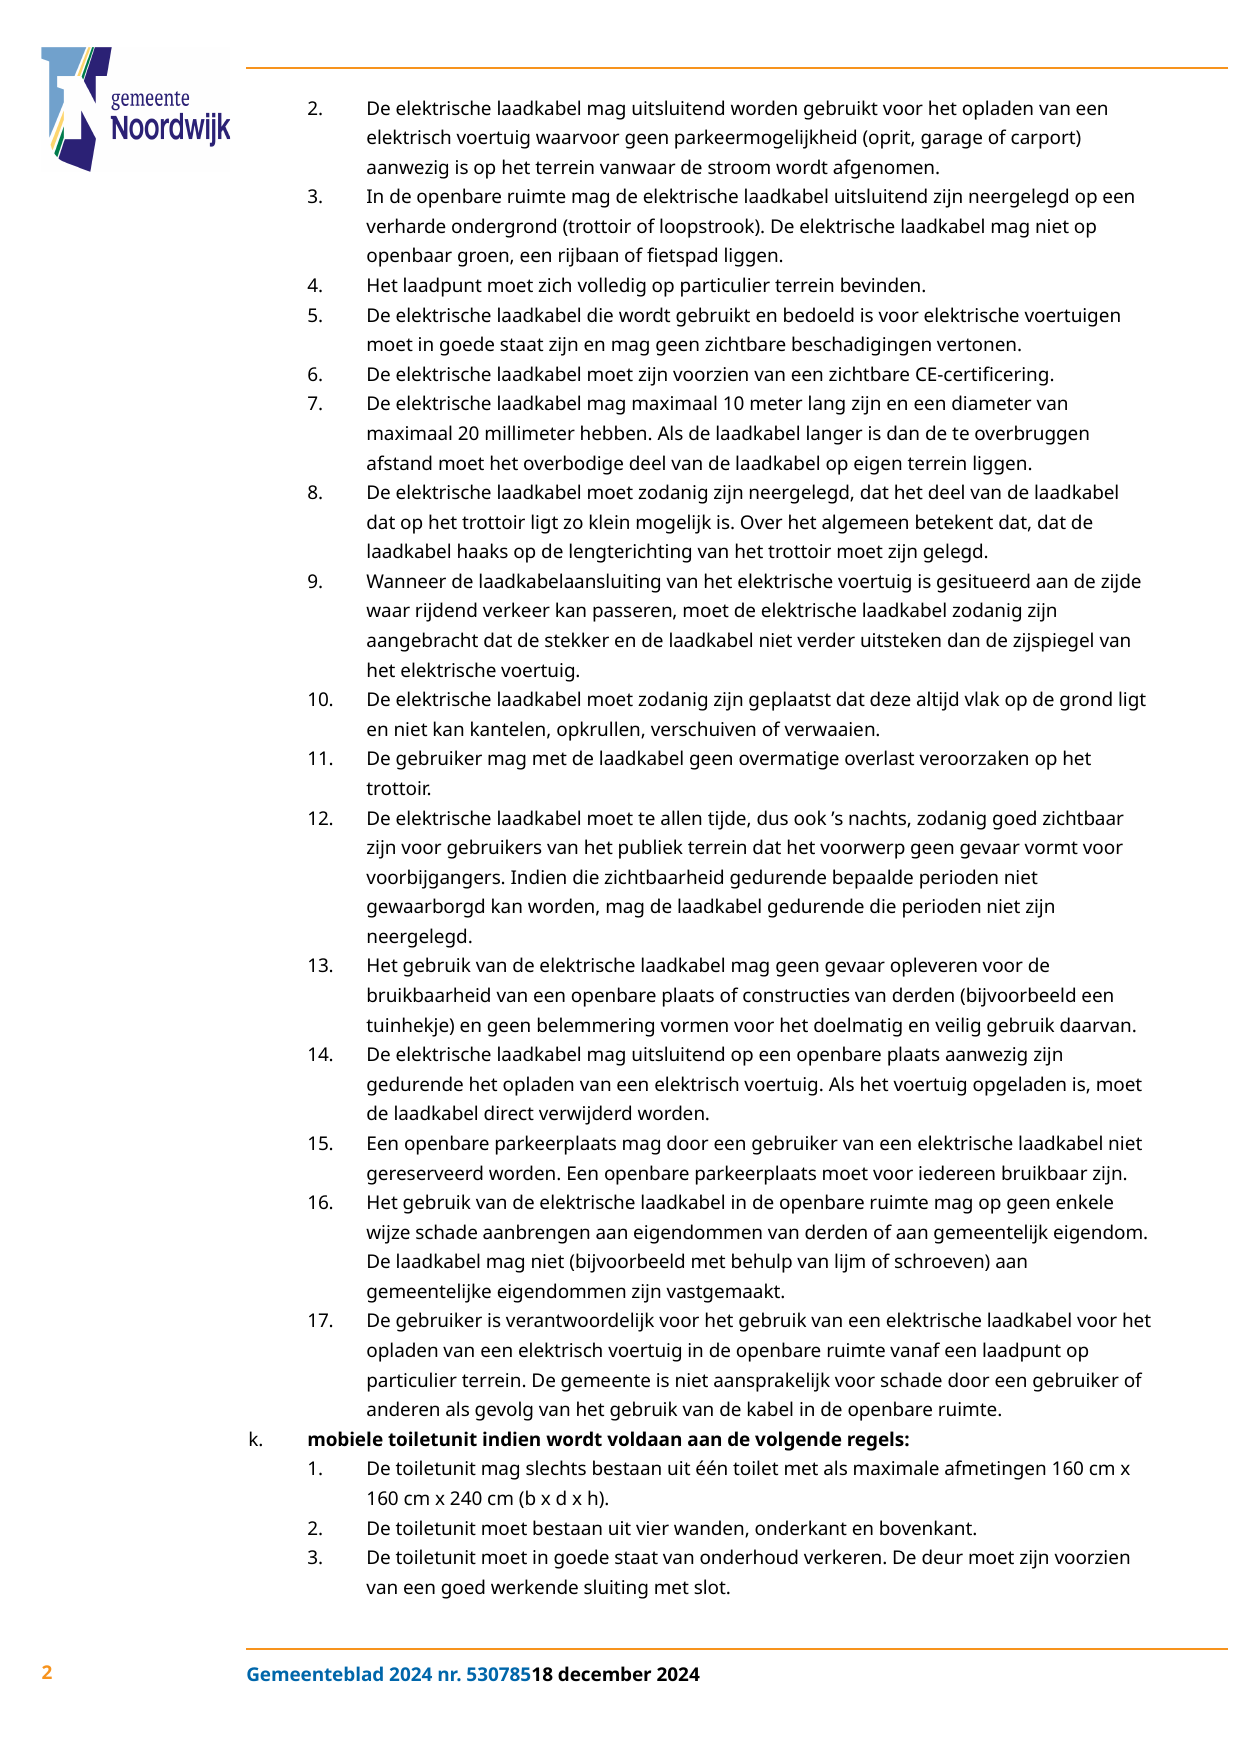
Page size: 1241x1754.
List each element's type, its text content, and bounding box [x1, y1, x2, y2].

list De elektrische laadkabel moet zodanig zijn neergelegd, dat het deel van de laadkabel dat op het trottoir ligt zo klein mogelijk is. Over het algemeen betekent dat, dat de laadkabel haaks op de lengterichting van het trottoir moet zijn gelegd. [307, 479, 1152, 564]
list De elektrische laadkabel moet zodanig zijn geplaatst dat deze altijd vlak op de grond ligt en niet kan kantelen, opkrullen, verschuiven of verwaaien. [307, 686, 1152, 742]
list De elektrische laadkabel moet zijn voorzien van een zichtbare CE-certificering. [307, 361, 1152, 387]
list In de openbare ruimte mag de elektrische laadkabel uitsluitend zijn neergelegd op een verharde ondergrond (trottoir of loopstrook). De elektrische laadkabel mag niet op openbaar groen, een rijbaan of fietspad liggen. [307, 183, 1152, 268]
list De elektrische laadkabel die wordt gebruikt en bedoeld is voor elektrische voertuigen moet in goede staat zijn en mag geen zichtbare beschadigingen vertonen. [307, 302, 1152, 357]
list De elektrische laadkabel mag maximaal 10 meter lang zijn en een diameter van maximaal 20 millimeter hebben. Als de laadkabel langer is dan de te overbruggen afstand moet het overbodige deel van de laadkabel op eigen terrein liggen. [307, 391, 1152, 476]
list De toiletunit moet bestaan uit vier wanden, onderkant en bovenkant. [307, 1515, 1152, 1541]
list Het laadpunt moet zich volledig op particulier terrein bevinden. [307, 272, 1152, 298]
list De toiletunit mag slechts bestaan uit één toilet met als maximale afmetingen 160 cm x 160 cm x 240 cm (b x d x h). [307, 1456, 1152, 1511]
list De gebruiker mag met de laadkabel geen overmatige overlast veroorzaken op het trottoir. [307, 746, 1152, 801]
list De gebruiker is verantwoordelijk voor het gebruik van een elektrische laadkabel voor het opladen van een elektrisch voertuig in de openbare ruimte vanaf een laadpunt op particulier terrein. De gemeente is niet aansprakelijk voor schade door een gebruiker of anderen als gevolg van het gebruik van de kabel in de openbare ruimte. [307, 1308, 1152, 1422]
list De toiletunit moet in goede staat van onderhoud verkeren. De deur moet zijn voorzien van een goed werkende sluiting met slot. [307, 1544, 1152, 1600]
list Wanneer de laadkabelaansluiting van het elektrische voertuig is gesitueerd aan de zijde waar rijdend verkeer kan passeren, moet de elektrische laadkabel zodanig zijn aangebracht dat de stekker en de laadkabel niet verder uitsteken dan de zijspiegel van het elektrische voertuig. [307, 568, 1152, 683]
list De elektrische laadkabel moet te allen tijde, dus ook ’s nachts, zodanig goed zichtbaar zijn voor gebruikers van het publiek terrein dat het voorwerp geen gevaar vormt voor voorbijgangers. Indien die zichtbaarheid gedurende bepaalde perioden niet gewaarborgd kan worden, mag de laadkabel gedurende die perioden niet zijn neergelegd. [307, 805, 1152, 949]
list De elektrische laadkabel mag uitsluitend op een openbare plaats aanwezig zijn gedurende het opladen van een elektrisch voertuig. Als het voertuig opgeladen is, moet de laadkabel direct verwijderd worden. [307, 1041, 1152, 1126]
list Het gebruik van de elektrische laadkabel mag geen gevaar opleveren voor de bruikbaarheid van een openbare plaats of constructies van derden (bijvoorbeeld een tuinhekje) en geen belemmering vormen voor het doelmatig en veilig gebruik daarvan. [307, 953, 1152, 1038]
list De elektrische laadkabel mag uitsluitend worden gebruikt voor het opladen van een elektrisch voertuig waarvoor geen parkeermogelijkheid (oprit, garage of carport) aanwezig is op het terrein vanwaar de stroom wordt afgenomen. [307, 95, 1152, 180]
picture [41, 47, 231, 172]
list Het gebruik van de elektrische laadkabel in de openbare ruimte mag op geen enkele wijze schade aanbrengen aan eigendommen van derden of aan gemeentelijk eigendom. De laadkabel mag niet (bijvoorbeeld met behulp van lijm of schroeven) aan gemeentelijke eigendommen zijn vastgemaakt. [307, 1189, 1152, 1304]
list mobiele toiletunit indien wordt voldaan aan de volgende regels: [248, 1426, 1152, 1452]
list Een openbare parkeerplaats mag door een gebruiker van een elektrische laadkabel niet gereserveerd worden. Een openbare parkeerplaats moet voor iedereen bruikbaar zijn. [307, 1130, 1152, 1186]
